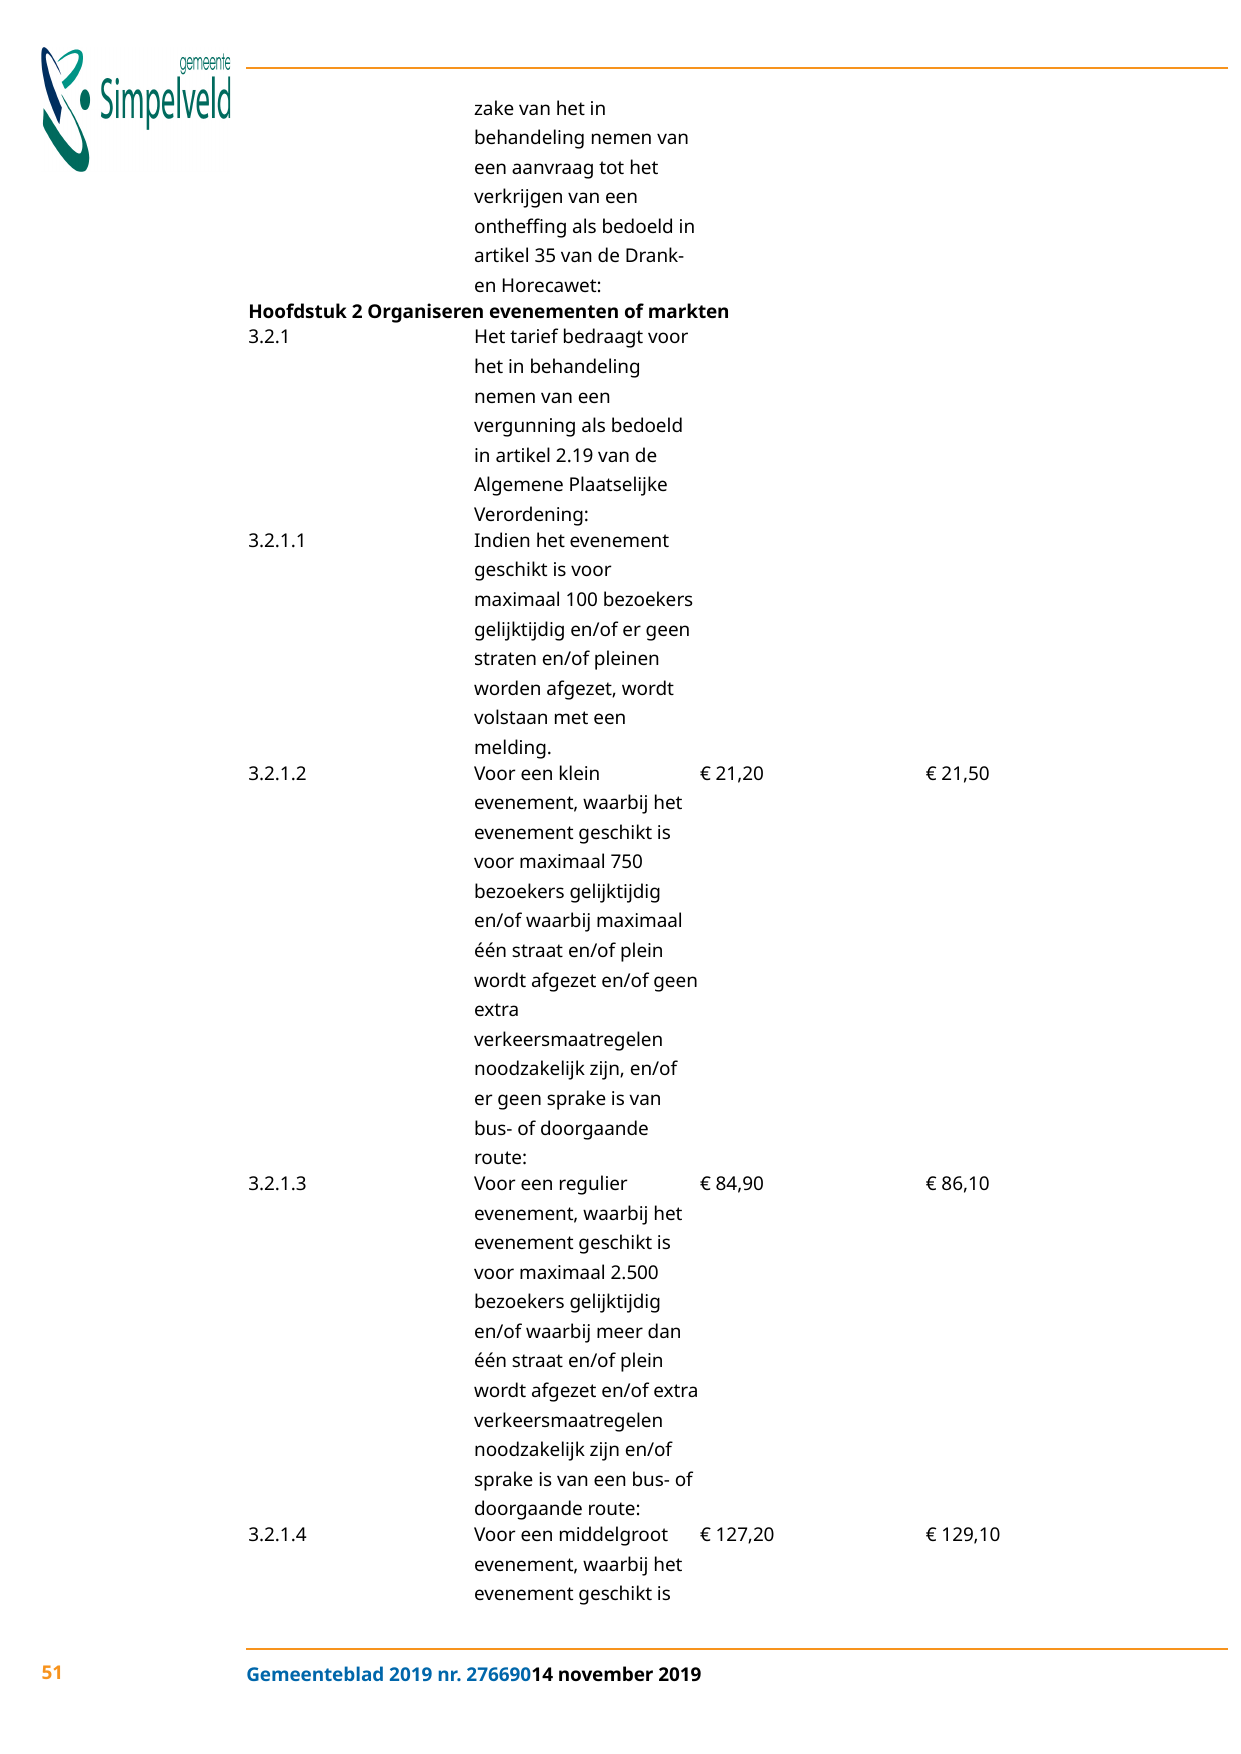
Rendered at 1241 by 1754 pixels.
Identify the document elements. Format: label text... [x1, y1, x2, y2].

table_cell € 21,20 [700, 760, 926, 1170]
table_cell 3.2.1.2 [248, 760, 474, 1170]
table_cell 3.2.1.3 [248, 1170, 474, 1521]
table_cell € 21,50 [926, 760, 1152, 1170]
table_cell Hoofdstuk 2 Organiseren evenementen of markten [248, 298, 1152, 324]
table_cell € 84,90 [700, 1170, 926, 1521]
table_cell Het tarief bedraagt voor het in behandeling nemen van een vergunning als bedoeld in artikel 2.19 van de Algemene Plaatselijke Verordening: [474, 324, 700, 527]
table_cell [700, 324, 926, 527]
table_cell [926, 324, 1152, 527]
table_cell Voor een middelgroot evenement, waarbij het evenement geschikt is [474, 1521, 700, 1606]
table_cell 3.2.1.4 [248, 1521, 474, 1606]
table_cell € 129,10 [926, 1521, 1152, 1606]
table_cell Voor een klein evenement, waarbij het evenement geschikt is voor maximaal 750 bezoekers gelijktijdig en/of waarbij maximaal één straat en/of plein wordt afgezet en/of geen extra verkeersmaatregelen noodzakelijk zijn, en/of er geen sprake is van bus- of doorgaande route: [474, 760, 700, 1170]
table_cell [700, 527, 926, 760]
picture [41, 47, 231, 172]
table_cell zake van het in behandeling nemen van een aanvraag tot het verkrijgen van een ontheffing als bedoeld in artikel 35 van de Drank- en Horecawet: [474, 95, 700, 298]
table_cell Voor een regulier evenement, waarbij het evenement geschikt is voor maximaal 2.500 bezoekers gelijktijdig en/of waarbij meer dan één straat en/of plein wordt afgezet en/of extra verkeersmaatregelen noodzakelijk zijn en/of sprake is van een bus- of doorgaande route: [474, 1170, 700, 1521]
table_cell Indien het evenement geschikt is voor maximaal 100 bezoekers gelijktijdig en/of er geen straten en/of pleinen worden afgezet, wordt volstaan met een melding. [474, 527, 700, 760]
table_cell 3.2.1 [248, 324, 474, 527]
table_cell [926, 527, 1152, 760]
table_cell € 127,20 [700, 1521, 926, 1606]
table_cell 3.2.1.1 [248, 527, 474, 760]
table_cell € 86,10 [926, 1170, 1152, 1521]
table_cell [248, 95, 474, 298]
table_cell [700, 95, 926, 298]
table_cell [926, 95, 1152, 298]
